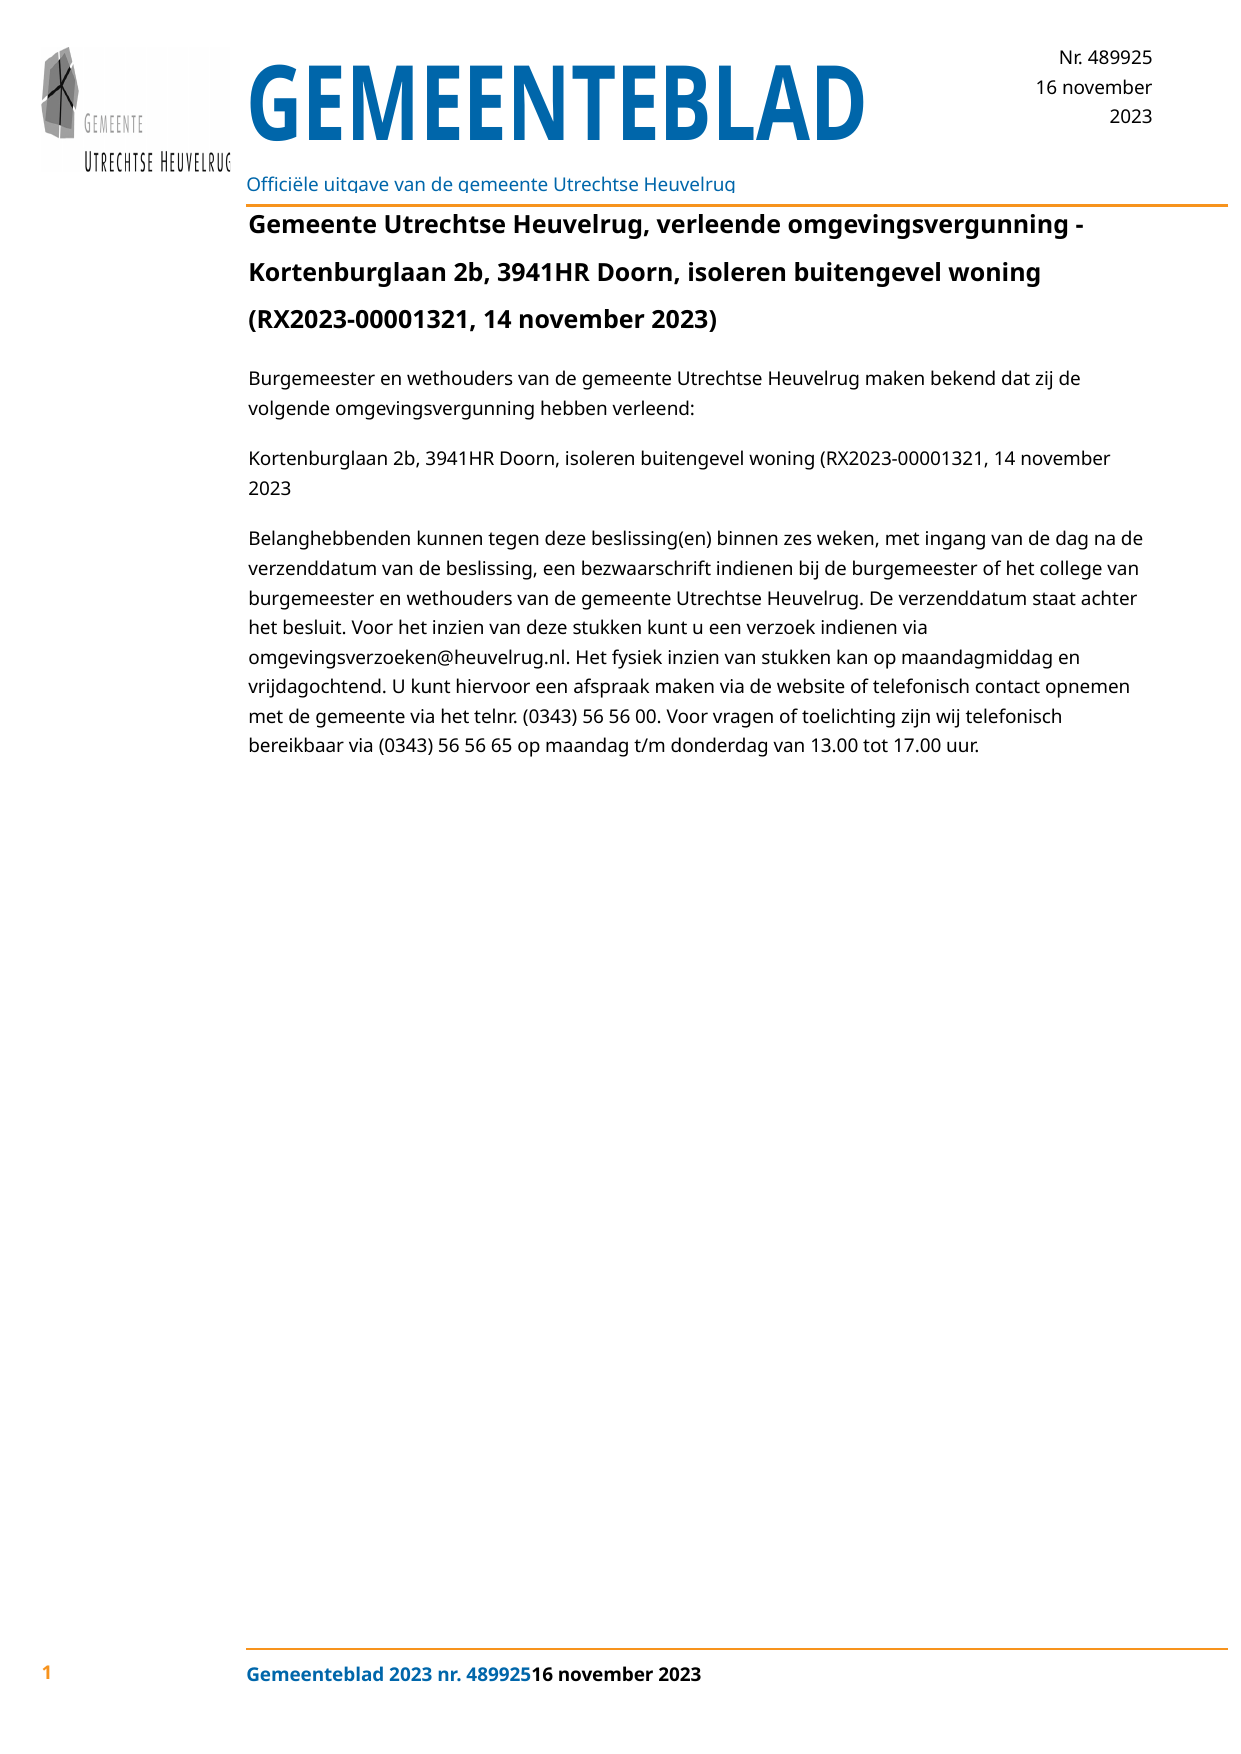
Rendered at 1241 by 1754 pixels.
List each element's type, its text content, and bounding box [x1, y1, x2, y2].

text Kortenburglaan 2b, 3941HR Doorn, isoleren buitengevel woning (RX2023-00001321, 14 november 2023 [248, 446, 1152, 501]
text Belanghebbenden kunnen tegen deze beslissing(en) binnen zes weken, met ingang van de dag na de verzenddatum van de beslissing, een bezwaarschrift indienen bij de burgemeester of het college van burgemeester en wethouders van de gemeente Utrechtse Heuvelrug. De verzenddatum staat achter het besluit. Voor het inzien van deze stukken kunt u een verzoek indienen via omgevingsverzoeken@heuvelrug.nl. Het fysiek inzien van stukken kan op maandagmiddag en vrijdagochtend. U kunt hiervoor een afspraak maken via de website of telefonisch contact opnemen met de gemeente via het telnr. (0343) 56 56 00. Voor vragen of toelichting zijn wij telefonisch bereikbaar via (0343) 56 56 65 op maandag t/m donderdag van 13.00 tot 17.00 uur. [248, 526, 1152, 758]
text Gemeente Utrechtse Heuvelrug, verleende omgevingsvergunning - Kortenburglaan 2b, 3941HR Doorn, isoleren buitengevel woning (RX2023-00001321, 14 november 2023) [248, 207, 1152, 336]
text Burgemeester en wethouders van de gemeente Utrechtse Heuvelrug maken bekend dat zij de volgende omgevingsvergunning hebben verleend: [248, 366, 1152, 421]
picture [41, 47, 231, 172]
